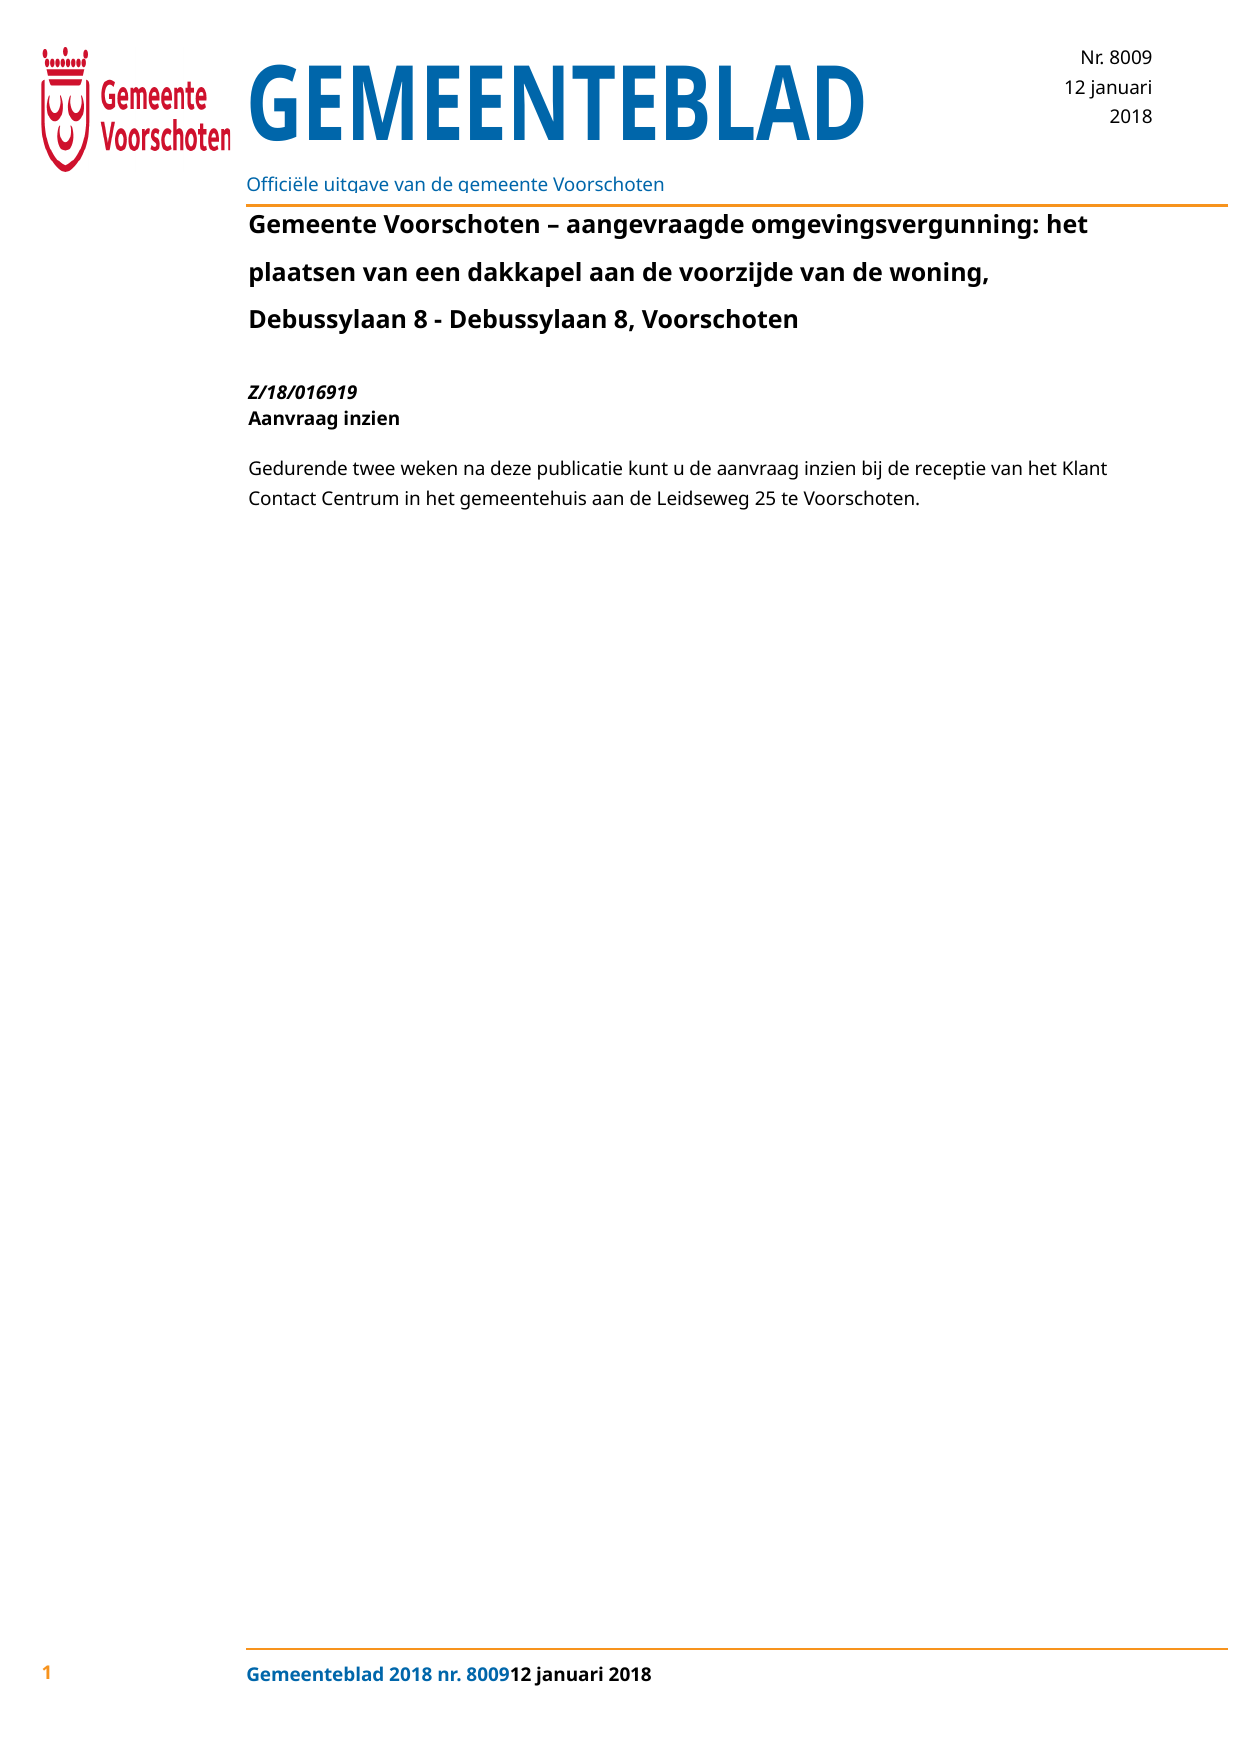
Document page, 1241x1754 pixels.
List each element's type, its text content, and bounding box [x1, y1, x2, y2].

text Gedurende twee weken na deze publicatie kunt u de aanvraag inzien bij de receptie van het Klant Contact Centrum in het gemeentehuis aan de Leidseweg 25 te Voorschoten. [248, 455, 1152, 511]
text Aanvraag inzien [248, 405, 1152, 431]
picture [41, 47, 231, 172]
text Z/18/016919 [248, 379, 1152, 405]
text Gemeente Voorschoten – aangevraagde omgevingsvergunning: het plaatsen van een dakkapel aan de voorzijde van de woning, Debussylaan 8 - Debussylaan 8, Voorschoten [248, 207, 1152, 336]
